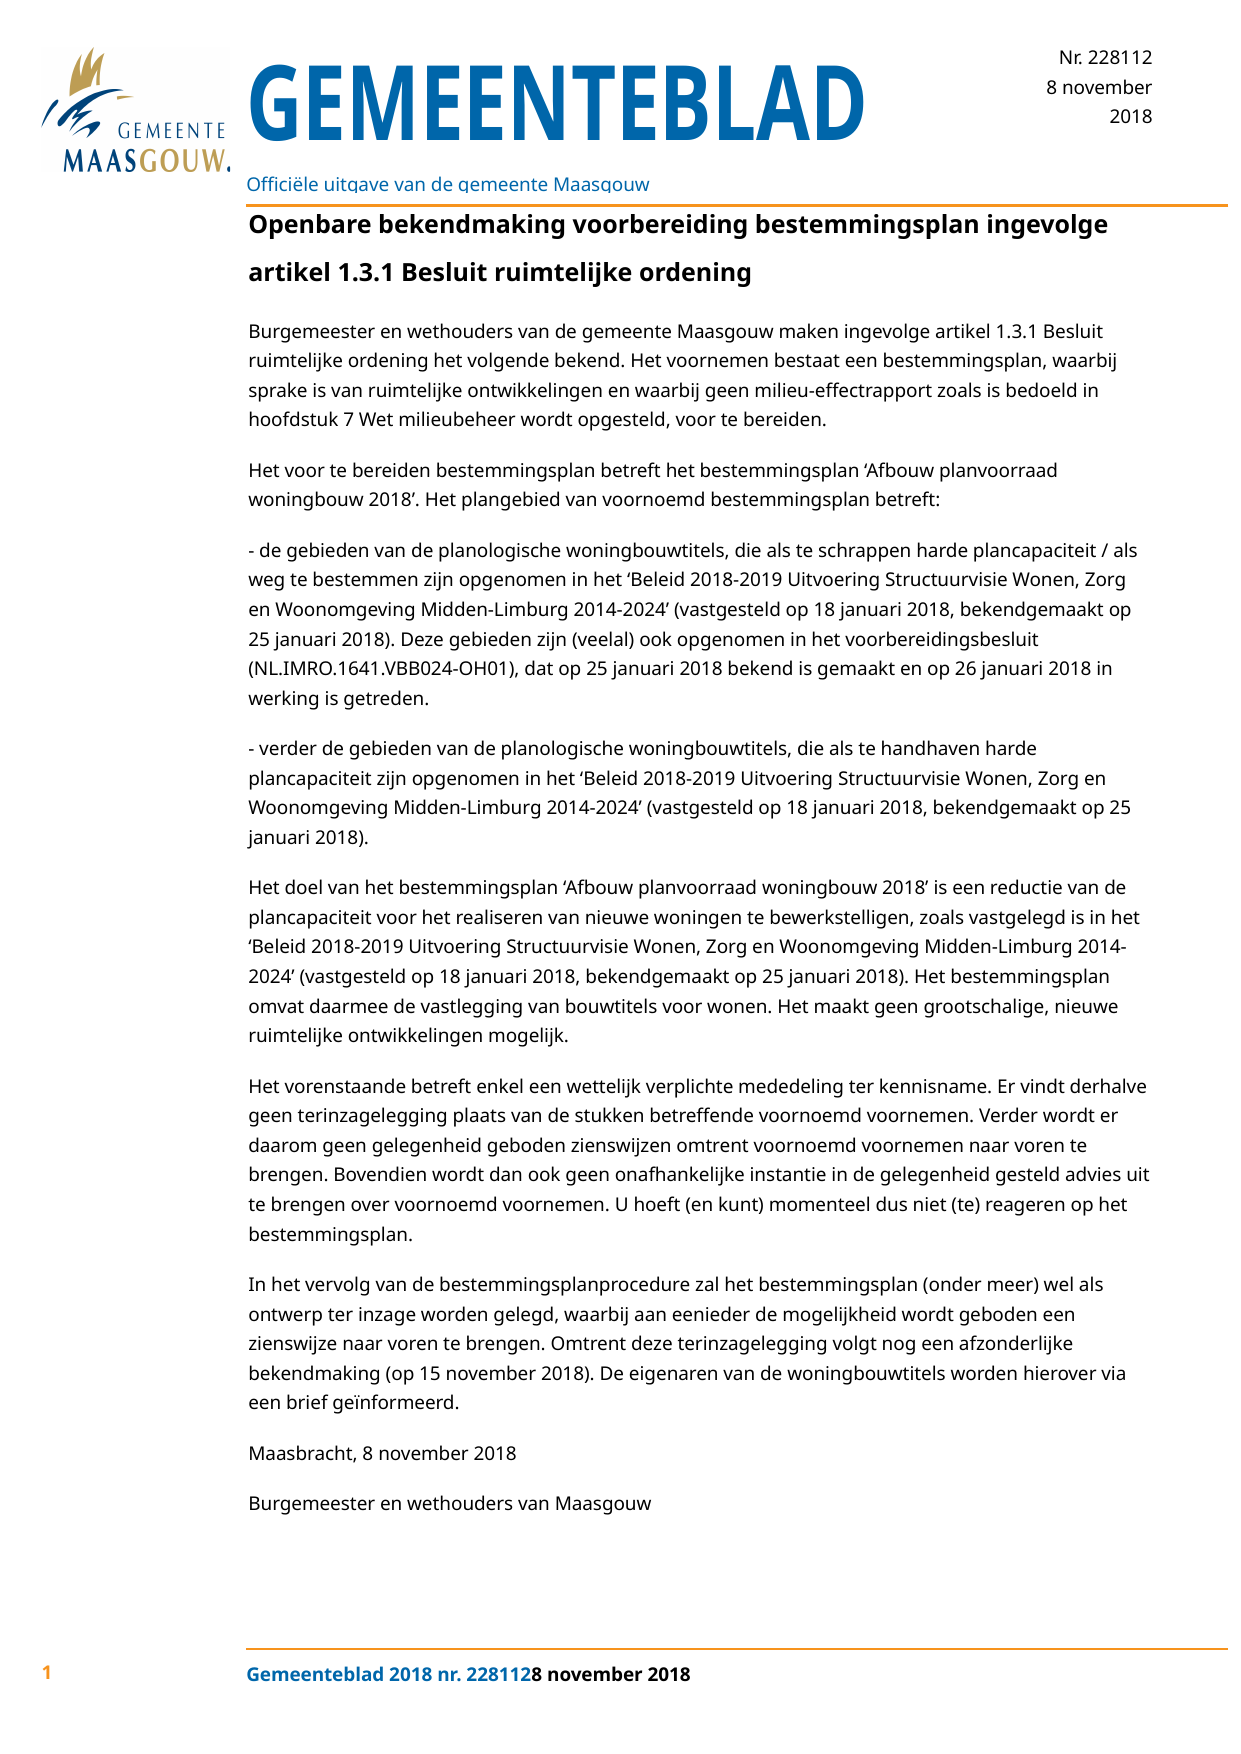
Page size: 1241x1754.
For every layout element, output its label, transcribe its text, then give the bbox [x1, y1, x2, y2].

text Het doel van het bestemmingsplan ‘Afbouw planvoorraad woningbouw 2018’ is een reductie van de plancapaciteit voor het realiseren van nieuwe woningen te bewerkstelligen, zoals vastgelegd is in het ‘Beleid 2018-2019 Uitvoering Structuurvisie Wonen, Zorg en Woonomgeving Midden-Limburg 2014-2024’ (vastgesteld op 18 januari 2018, bekendgemaakt op 25 januari 2018). Het bestemmingsplan omvat daarmee de vastlegging van bouwtitels voor wonen. Het maakt geen grootschalige, nieuwe ruimtelijke ontwikkelingen mogelijk. [248, 874, 1152, 1048]
text - de gebieden van de planologische woningbouwtitels, die als te schrappen harde plancapaciteit / als weg te bestemmen zijn opgenomen in het ‘Beleid 2018-2019 Uitvoering Structuurvisie Wonen, Zorg en Woonomgeving Midden-Limburg 2014-2024’ (vastgesteld op 18 januari 2018, bekendgemaakt op 25 januari 2018). Deze gebieden zijn (veelal) ook opgenomen in het voorbereidingsbesluit (NL.IMRO.1641.VBB024-OH01), dat op 25 januari 2018 bekend is gemaakt en op 26 januari 2018 in werking is getreden. [248, 537, 1152, 711]
picture [41, 47, 231, 172]
text Burgemeester en wethouders van de gemeente Maasgouw maken ingevolge artikel 1.3.1 Besluit ruimtelijke ordening het volgende bekend. Het voornemen bestaat een bestemmingsplan, waarbij sprake is van ruimtelijke ontwikkelingen en waarbij geen milieu-effectrapport zoals is bedoeld in hoofdstuk 7 Wet milieubeheer wordt opgesteld, voor te bereiden. [248, 318, 1152, 432]
text - verder de gebieden van de planologische woningbouwtitels, die als te handhaven harde plancapaciteit zijn opgenomen in het ‘Beleid 2018-2019 Uitvoering Structuurvisie Wonen, Zorg en Woonomgeving Midden-Limburg 2014-2024’ (vastgesteld op 18 januari 2018, bekendgemaakt op 25 januari 2018). [248, 735, 1152, 850]
text Openbare bekendmaking voorbereiding bestemmingsplan ingevolge artikel 1.3.1 Besluit ruimtelijke ordening [248, 207, 1152, 288]
text Maasbracht, 8 november 2018 [248, 1440, 1152, 1466]
text Het vorenstaande betreft enkel een wettelijk verplichte mededeling ter kennisname. Er vindt derhalve geen terinzagelegging plaats van de stukken betreffende voornoemd voornemen. Verder wordt er daarom geen gelegenheid geboden zienswijzen omtrent voornoemd voornemen naar voren te brengen. Bovendien wordt dan ook geen onafhankelijke instantie in de gelegenheid gesteld advies uit te brengen over voornoemd voornemen. U hoeft (en kunt) momenteel dus niet (te) reageren op het bestemmingsplan. [248, 1073, 1152, 1247]
text Burgemeester en wethouders van Maasgouw [248, 1490, 1152, 1516]
text Het voor te bereiden bestemmingsplan betreft het bestemmingsplan ‘Afbouw planvoorraad woningbouw 2018’. Het plangebied van voornoemd bestemmingsplan betreft: [248, 457, 1152, 512]
text In het vervolg van de bestemmingsplanprocedure zal het bestemmingsplan (onder meer) wel als ontwerp ter inzage worden gelegd, waarbij aan eenieder de mogelijkheid wordt geboden een zienswijze naar voren te brengen. Omtrent deze terinzagelegging volgt nog een afzonderlijke bekendmaking (op 15 november 2018). De eigenaren van de woningbouwtitels worden hierover via een brief geïnformeerd. [248, 1271, 1152, 1415]
